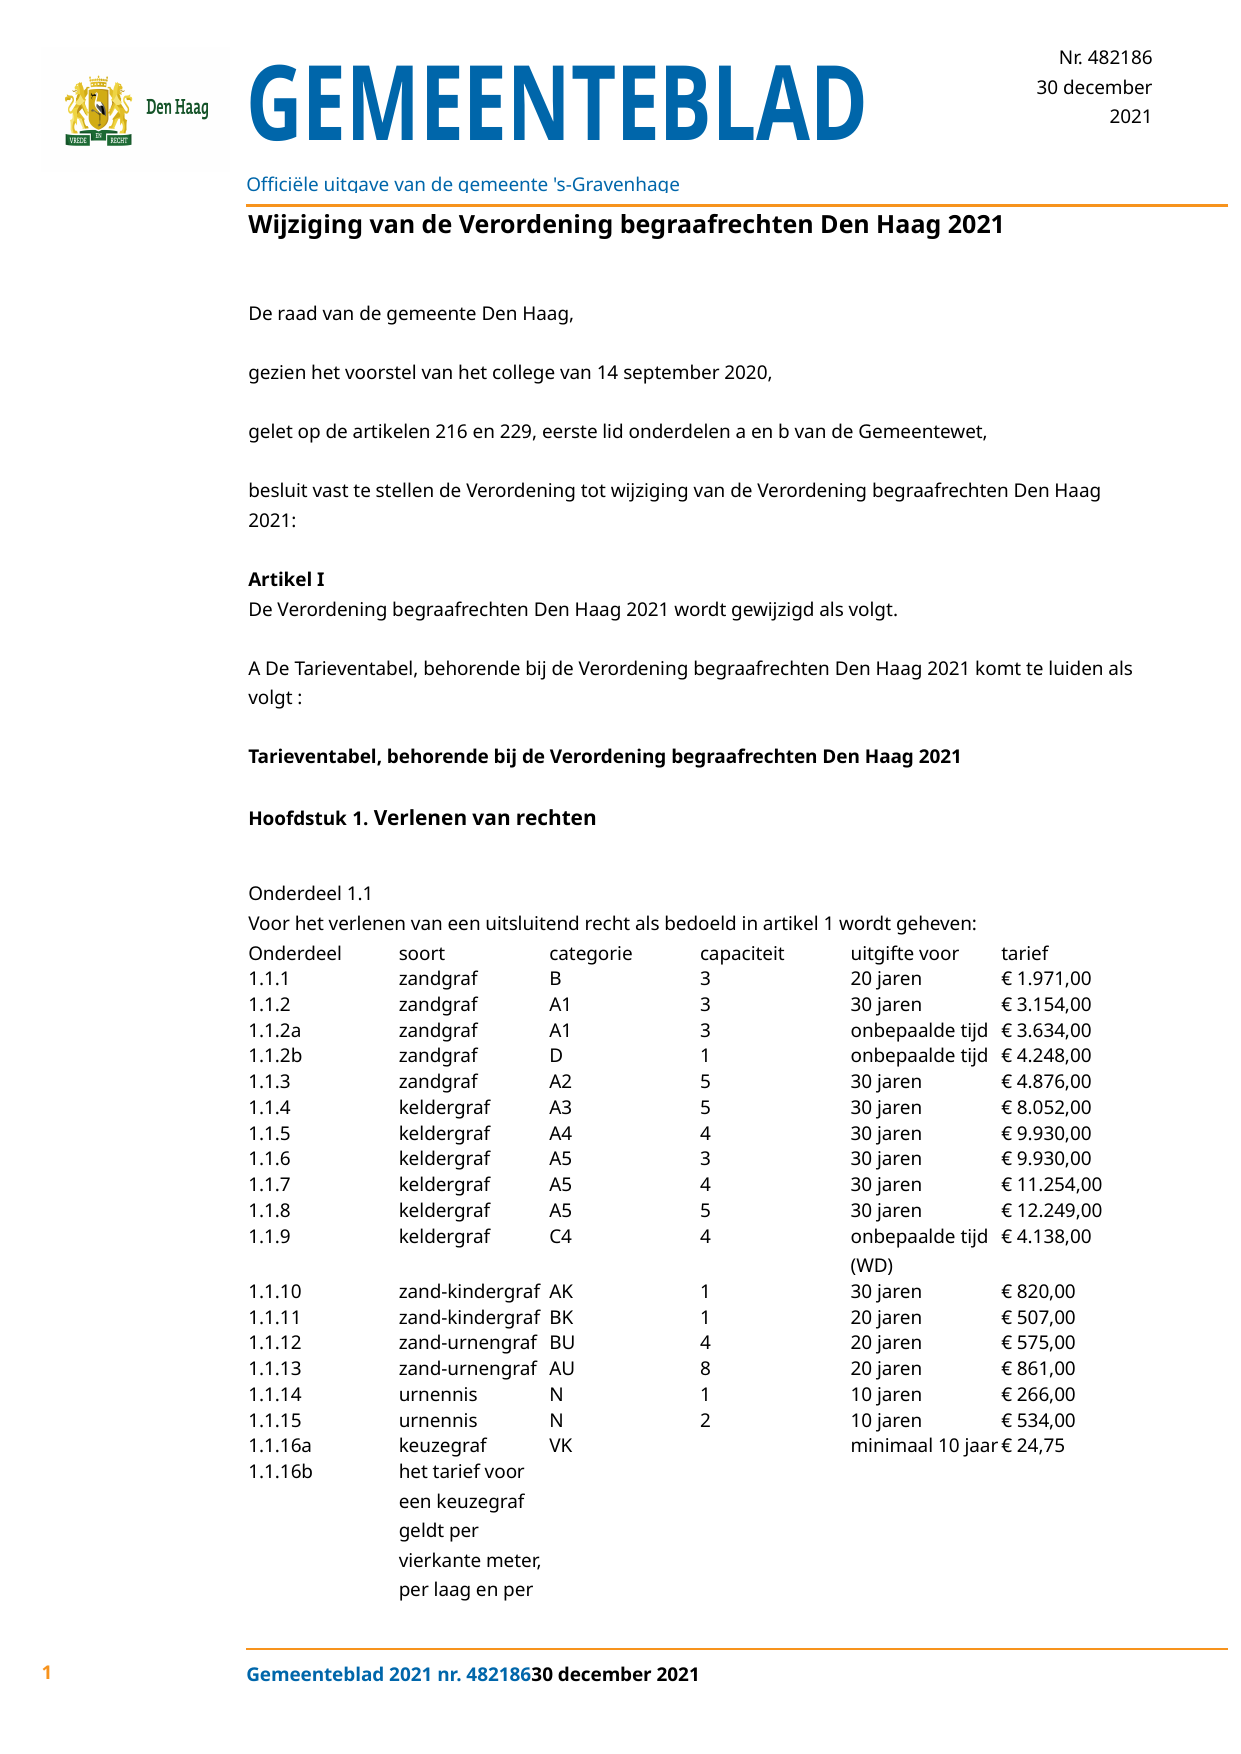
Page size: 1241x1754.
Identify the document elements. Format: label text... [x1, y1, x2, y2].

table_cell 1.1.4 [248, 1094, 398, 1120]
table_header soort [399, 940, 549, 966]
table_cell 1.1.10 [248, 1278, 398, 1304]
table_cell 1 [700, 1381, 850, 1407]
table_header capaciteit [700, 940, 850, 966]
table_cell 1.1.3 [248, 1069, 398, 1094]
text gezien het voorstel van het college van 14 september 2020, [248, 359, 1152, 385]
table_cell keldergraf [399, 1094, 549, 1120]
text De raad van de gemeente Den Haag, [248, 300, 1152, 326]
table_cell 1.1.11 [248, 1304, 398, 1329]
table_cell A2 [549, 1069, 700, 1094]
table_cell B [549, 966, 700, 991]
table_cell 3 [700, 966, 850, 991]
table_cell zandgraf [399, 1069, 549, 1094]
table_cell zand-kindergraf [399, 1304, 549, 1329]
text gelet op de artikelen 216 en 229, eerste lid onderdelen a en b van de Gemeentewet, [248, 418, 1152, 444]
table_cell [850, 1458, 1001, 1602]
table_cell minimaal 10 jaar [850, 1433, 1001, 1458]
table_cell € 4.876,00 [1001, 1069, 1152, 1094]
table_cell [700, 1433, 850, 1458]
table_cell urnennis [399, 1381, 549, 1407]
table_cell € 8.052,00 [1001, 1094, 1152, 1120]
table_cell 10 jaren [850, 1381, 1001, 1407]
table_cell [700, 1458, 850, 1602]
table_cell 5 [700, 1197, 850, 1223]
table_cell A1 [549, 991, 700, 1017]
table_cell A4 [549, 1120, 700, 1146]
table_cell 3 [700, 991, 850, 1017]
table_cell BK [549, 1304, 700, 1329]
table_cell 20 jaren [850, 966, 1001, 991]
table_cell urnennis [399, 1407, 549, 1432]
table_cell keuzegraf [399, 1433, 549, 1458]
table_cell 30 jaren [850, 1171, 1001, 1197]
table_cell 2 [700, 1407, 850, 1432]
table_cell 20 jaren [850, 1355, 1001, 1381]
table_cell D [549, 1043, 700, 1068]
table_cell 1.1.1 [248, 966, 398, 991]
table_cell A5 [549, 1197, 700, 1223]
table_cell zand-urnengraf [399, 1330, 549, 1355]
table_header uitgifte voor [850, 940, 1001, 966]
table_cell 4 [700, 1120, 850, 1146]
table_cell 20 jaren [850, 1330, 1001, 1355]
table_cell 1.1.7 [248, 1171, 398, 1197]
table_cell € 861,00 [1001, 1355, 1152, 1381]
text Hoofdstuk 1. Verlenen van rechten [248, 803, 1152, 831]
table_header categorie [549, 940, 700, 966]
table_cell 20 jaren [850, 1304, 1001, 1329]
table_cell 4 [700, 1171, 850, 1197]
table_cell 1.1.5 [248, 1120, 398, 1146]
table_cell 1.1.2b [248, 1043, 398, 1068]
table_cell 1.1.15 [248, 1407, 398, 1432]
text Artikel I [248, 566, 1152, 592]
table_cell zandgraf [399, 966, 549, 991]
table_cell VK [549, 1433, 700, 1458]
table_cell 1.1.14 [248, 1381, 398, 1407]
table_cell € 534,00 [1001, 1407, 1152, 1432]
table_cell € 24,75 [1001, 1433, 1152, 1458]
table_cell € 4.138,00 [1001, 1223, 1152, 1278]
table_cell 30 jaren [850, 1278, 1001, 1304]
table_cell [1001, 1458, 1152, 1602]
table_cell AU [549, 1355, 700, 1381]
table_cell N [549, 1407, 700, 1432]
table_cell AK [549, 1278, 700, 1304]
table_cell 1.1.9 [248, 1223, 398, 1278]
table_cell 30 jaren [850, 991, 1001, 1017]
table_cell zandgraf [399, 991, 549, 1017]
table_cell 5 [700, 1069, 850, 1094]
table_cell 1.1.8 [248, 1197, 398, 1223]
table_cell C4 [549, 1223, 700, 1278]
table_cell € 9.930,00 [1001, 1146, 1152, 1171]
text Onderdeel 1.1 [248, 881, 1152, 906]
table_cell het tarief voor een keuzegraf geldt per vierkante meter, per laag en per [399, 1458, 549, 1602]
text Tarieventabel, behorende bij de Verordening begraafrechten Den Haag 2021 [248, 744, 1152, 769]
table_cell € 266,00 [1001, 1381, 1152, 1407]
table_cell onbepaalde tijd [850, 1017, 1001, 1043]
table_cell A5 [549, 1146, 700, 1171]
table_cell 1 [700, 1278, 850, 1304]
table_cell € 4.248,00 [1001, 1043, 1152, 1068]
text Wijziging van de Verordening begraafrechten Den Haag 2021 [248, 207, 1152, 241]
text De Verordening begraafrechten Den Haag 2021 wordt gewijzigd als volgt. [248, 596, 1152, 621]
table_cell 3 [700, 1146, 850, 1171]
table_cell 4 [700, 1223, 850, 1278]
table_cell € 3.154,00 [1001, 991, 1152, 1017]
table_cell 1.1.13 [248, 1355, 398, 1381]
table_cell 1.1.2 [248, 991, 398, 1017]
table_cell € 575,00 [1001, 1330, 1152, 1355]
table_cell 30 jaren [850, 1197, 1001, 1223]
table_cell 1.1.6 [248, 1146, 398, 1171]
table_cell zandgraf [399, 1043, 549, 1068]
text Voor het verlenen van een uitsluitend recht als bedoeld in artikel 1 wordt geheven: [248, 910, 1152, 936]
table_cell 1.1.16a [248, 1433, 398, 1458]
table_cell A5 [549, 1171, 700, 1197]
table_cell 1.1.16b [248, 1458, 398, 1602]
table_cell € 12.249,00 [1001, 1197, 1152, 1223]
table_cell 30 jaren [850, 1069, 1001, 1094]
table_cell zandgraf [399, 1017, 549, 1043]
table_cell keldergraf [399, 1171, 549, 1197]
table_cell € 1.971,00 [1001, 966, 1152, 991]
table_cell € 11.254,00 [1001, 1171, 1152, 1197]
table_cell [549, 1458, 700, 1602]
table_cell 3 [700, 1017, 850, 1043]
table_cell 1.1.2a [248, 1017, 398, 1043]
table_cell € 3.634,00 [1001, 1017, 1152, 1043]
table_header tarief [1001, 940, 1152, 966]
table_cell zand-kindergraf [399, 1278, 549, 1304]
table_cell 4 [700, 1330, 850, 1355]
table_cell N [549, 1381, 700, 1407]
table_cell keldergraf [399, 1223, 549, 1278]
table_cell zand-urnengraf [399, 1355, 549, 1381]
table_cell 8 [700, 1355, 850, 1381]
text besluit vast te stellen de Verordening tot wijziging van de Verordening begraafrechten Den Haag 2021: [248, 477, 1152, 533]
table_cell 30 jaren [850, 1120, 1001, 1146]
table_cell 30 jaren [850, 1146, 1001, 1171]
table_cell 10 jaren [850, 1407, 1001, 1432]
table_cell 30 jaren [850, 1094, 1001, 1120]
table_cell 1 [700, 1304, 850, 1329]
table_header Onderdeel [248, 940, 398, 966]
table_cell keldergraf [399, 1146, 549, 1171]
table_cell keldergraf [399, 1197, 549, 1223]
table_cell 1 [700, 1043, 850, 1068]
table_cell BU [549, 1330, 700, 1355]
picture [41, 47, 231, 172]
table_cell 5 [700, 1094, 850, 1120]
table_cell A1 [549, 1017, 700, 1043]
table_cell € 820,00 [1001, 1278, 1152, 1304]
table_cell € 507,00 [1001, 1304, 1152, 1329]
table_cell onbepaalde tijd [850, 1043, 1001, 1068]
text A De Tarieventabel, behorende bij de Verordening begraafrechten Den Haag 2021 komt te luiden als volgt : [248, 655, 1152, 710]
table_cell keldergraf [399, 1120, 549, 1146]
table_cell € 9.930,00 [1001, 1120, 1152, 1146]
table_cell A3 [549, 1094, 700, 1120]
table_cell onbepaalde tijd (WD) [850, 1223, 1001, 1278]
table_cell 1.1.12 [248, 1330, 398, 1355]
